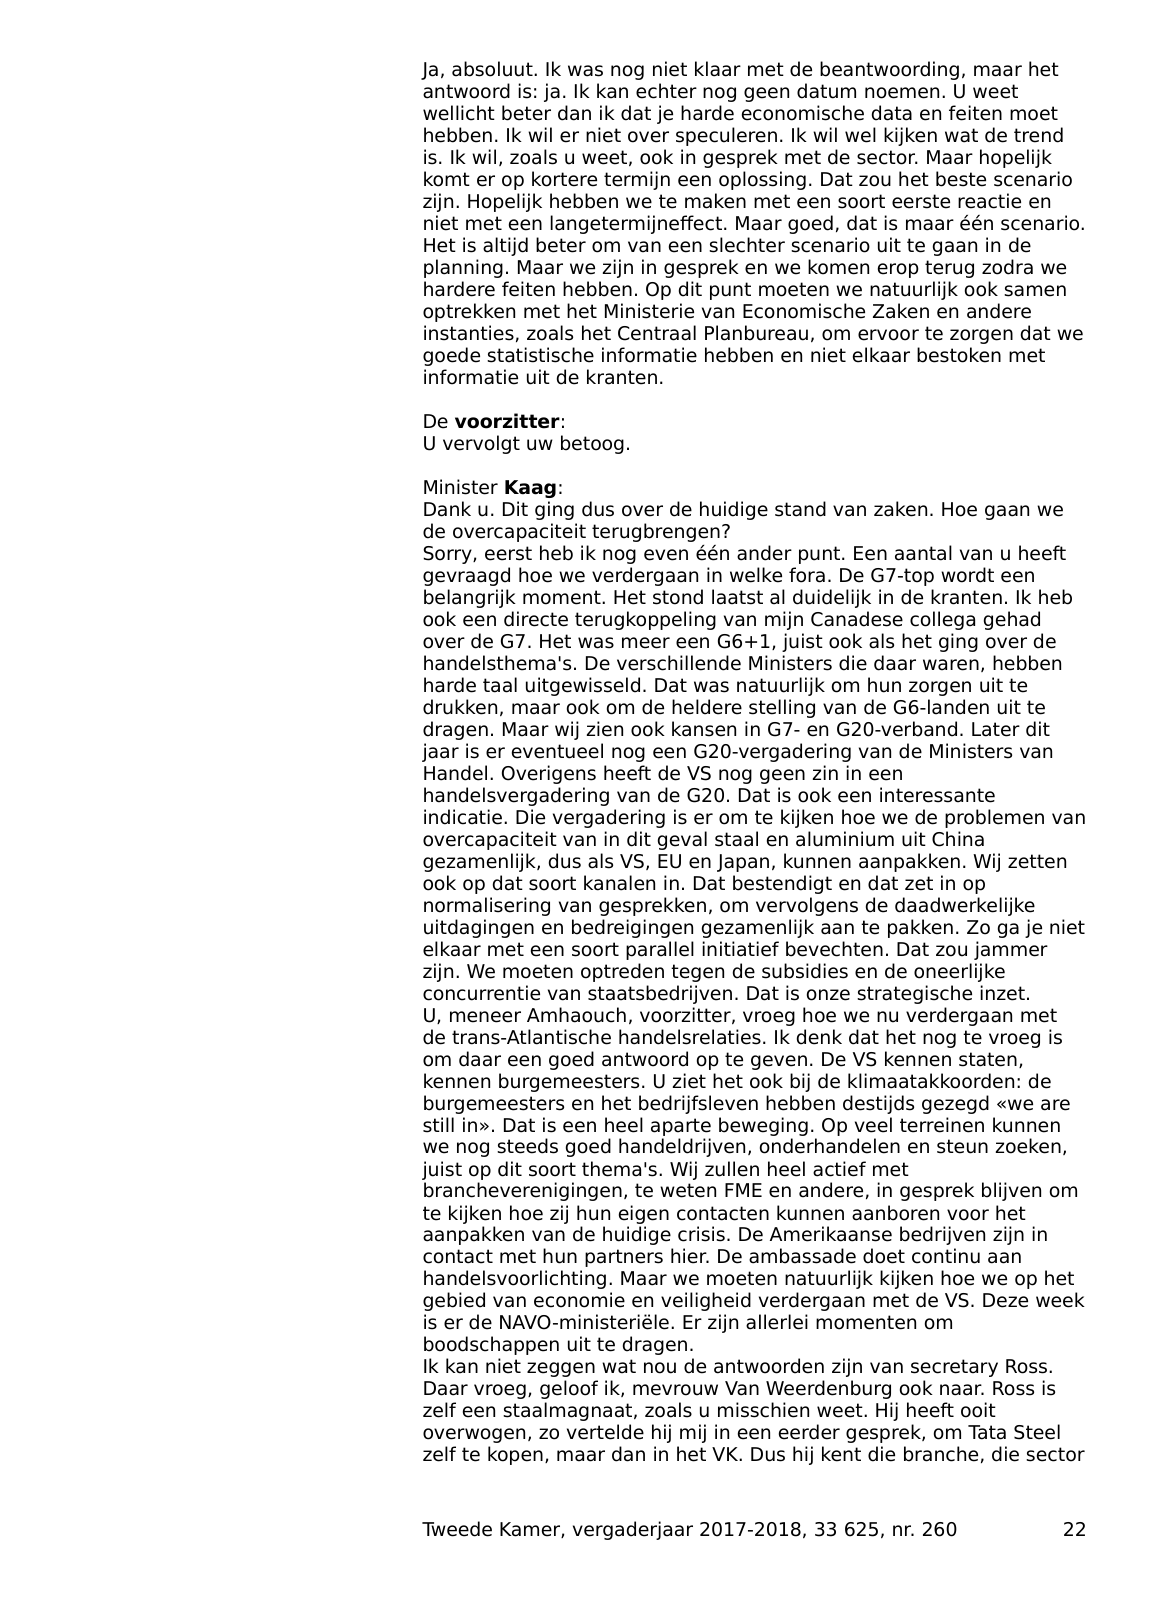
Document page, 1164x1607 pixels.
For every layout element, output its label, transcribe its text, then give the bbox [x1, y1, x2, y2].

text U vervolgt uw betoog. [422, 433, 1087, 455]
text Minister Kaag: [422, 477, 1087, 499]
text Ja, absoluut. Ik was nog niet klaar met de beantwoording, maar het antwoord is: ja. Ik kan echter nog geen datum noemen. U weet wellicht beter dan ik dat je harde economische data en feiten moet hebben. Ik wil er niet over speculeren. Ik wil wel kijken wat de trend is. Ik wil, zoals u weet, ook in gesprek met de sector. Maar hopelijk komt er op kortere termijn een oplossing. Dat zou het beste scenario zijn. Hopelijk hebben we te maken met een soort eerste reactie en niet met een langetermijneffect. Maar goed, dat is maar één scenario. Het is altijd beter om van een slechter scenario uit te gaan in de planning. Maar we zijn in gesprek en we komen erop terug zodra we hardere feiten hebben. Op dit punt moeten we natuurlijk ook samen optrekken met het Ministerie van Economische Zaken en andere instanties, zoals het Centraal Planbureau, om ervoor te zorgen dat we goede statistische informatie hebben en niet elkaar bestoken met informatie uit de kranten. [422, 59, 1087, 389]
text U, meneer Amhaouch, voorzitter, vroeg hoe we nu verdergaan met de trans-Atlantische handelsrelaties. Ik denk dat het nog te vroeg is om daar een goed antwoord op te geven. De VS kennen staten, kennen burgemeesters. U ziet het ook bij de klimaatakkoorden: de burgemeesters en het bedrijfsleven hebben destijds gezegd «we are still in». Dat is een heel aparte beweging. Op veel terreinen kunnen we nog steeds goed handeldrijven, onderhandelen en steun zoeken, juist op dit soort thema's. Wij zullen heel actief met brancheverenigingen, te weten FME en andere, in gesprek blijven om te kijken hoe zij hun eigen contacten kunnen aanboren voor het aanpakken van de huidige crisis. De Amerikaanse bedrijven zijn in contact met hun partners hier. De ambassade doet continu aan handelsvoorlichting. Maar we moeten natuurlijk kijken hoe we op het gebied van economie en veiligheid verdergaan met de VS. Deze week is er de NAVO-ministeriële. Er zijn allerlei momenten om boodschappen uit te dragen. [422, 1004, 1087, 1356]
text Dank u. Dit ging dus over de huidige stand van zaken. Hoe gaan we de overcapaciteit terugbrengen? [422, 499, 1087, 543]
text Ik kan niet zeggen wat nou de antwoorden zijn van secretary Ross. Daar vroeg, geloof ik, mevrouw Van Weerdenburg ook naar. Ross is zelf een staalmagnaat, zoals u misschien weet. Hij heeft ooit overwogen, zo vertelde hij mij in een eerder gesprek, om Tata Steel zelf te kopen, maar dan in het VK. Dus hij kent die branche, die sector [422, 1356, 1087, 1466]
text Sorry, eerst heb ik nog even één ander punt. Een aantal van u heeft gevraagd hoe we verdergaan in welke fora. De G7-top wordt een belangrijk moment. Het stond laatst al duidelijk in de kranten. Ik heb ook een directe terugkoppeling van mijn Canadese collega gehad over de G7. Het was meer een G6+1, juist ook als het ging over de handelsthema's. De verschillende Ministers die daar waren, hebben harde taal uitgewisseld. Dat was natuurlijk om hun zorgen uit te drukken, maar ook om de heldere stelling van de G6-landen uit te dragen. Maar wij zien ook kansen in G7- en G20-verband. Later dit jaar is er eventueel nog een G20-vergadering van de Ministers van Handel. Overigens heeft de VS nog geen zin in een handelsvergadering van de G20. Dat is ook een interessante indicatie. Die vergadering is er om te kijken hoe we de problemen van overcapaciteit van in dit geval staal en aluminium uit China gezamenlijk, dus als VS, EU en Japan, kunnen aanpakken. Wij zetten ook op dat soort kanalen in. Dat bestendigt en dat zet in op normalisering van gesprekken, om vervolgens de daadwerkelijke uitdagingen en bedreigingen gezamenlijk aan te pakken. Zo ga je niet elkaar met een soort parallel initiatief bevechten. Dat zou jammer zijn. We moeten optreden tegen de subsidies en de oneerlijke concurrentie van staatsbedrijven. Dat is onze strategische inzet. [422, 543, 1087, 1004]
text De voorzitter: [422, 411, 1087, 433]
